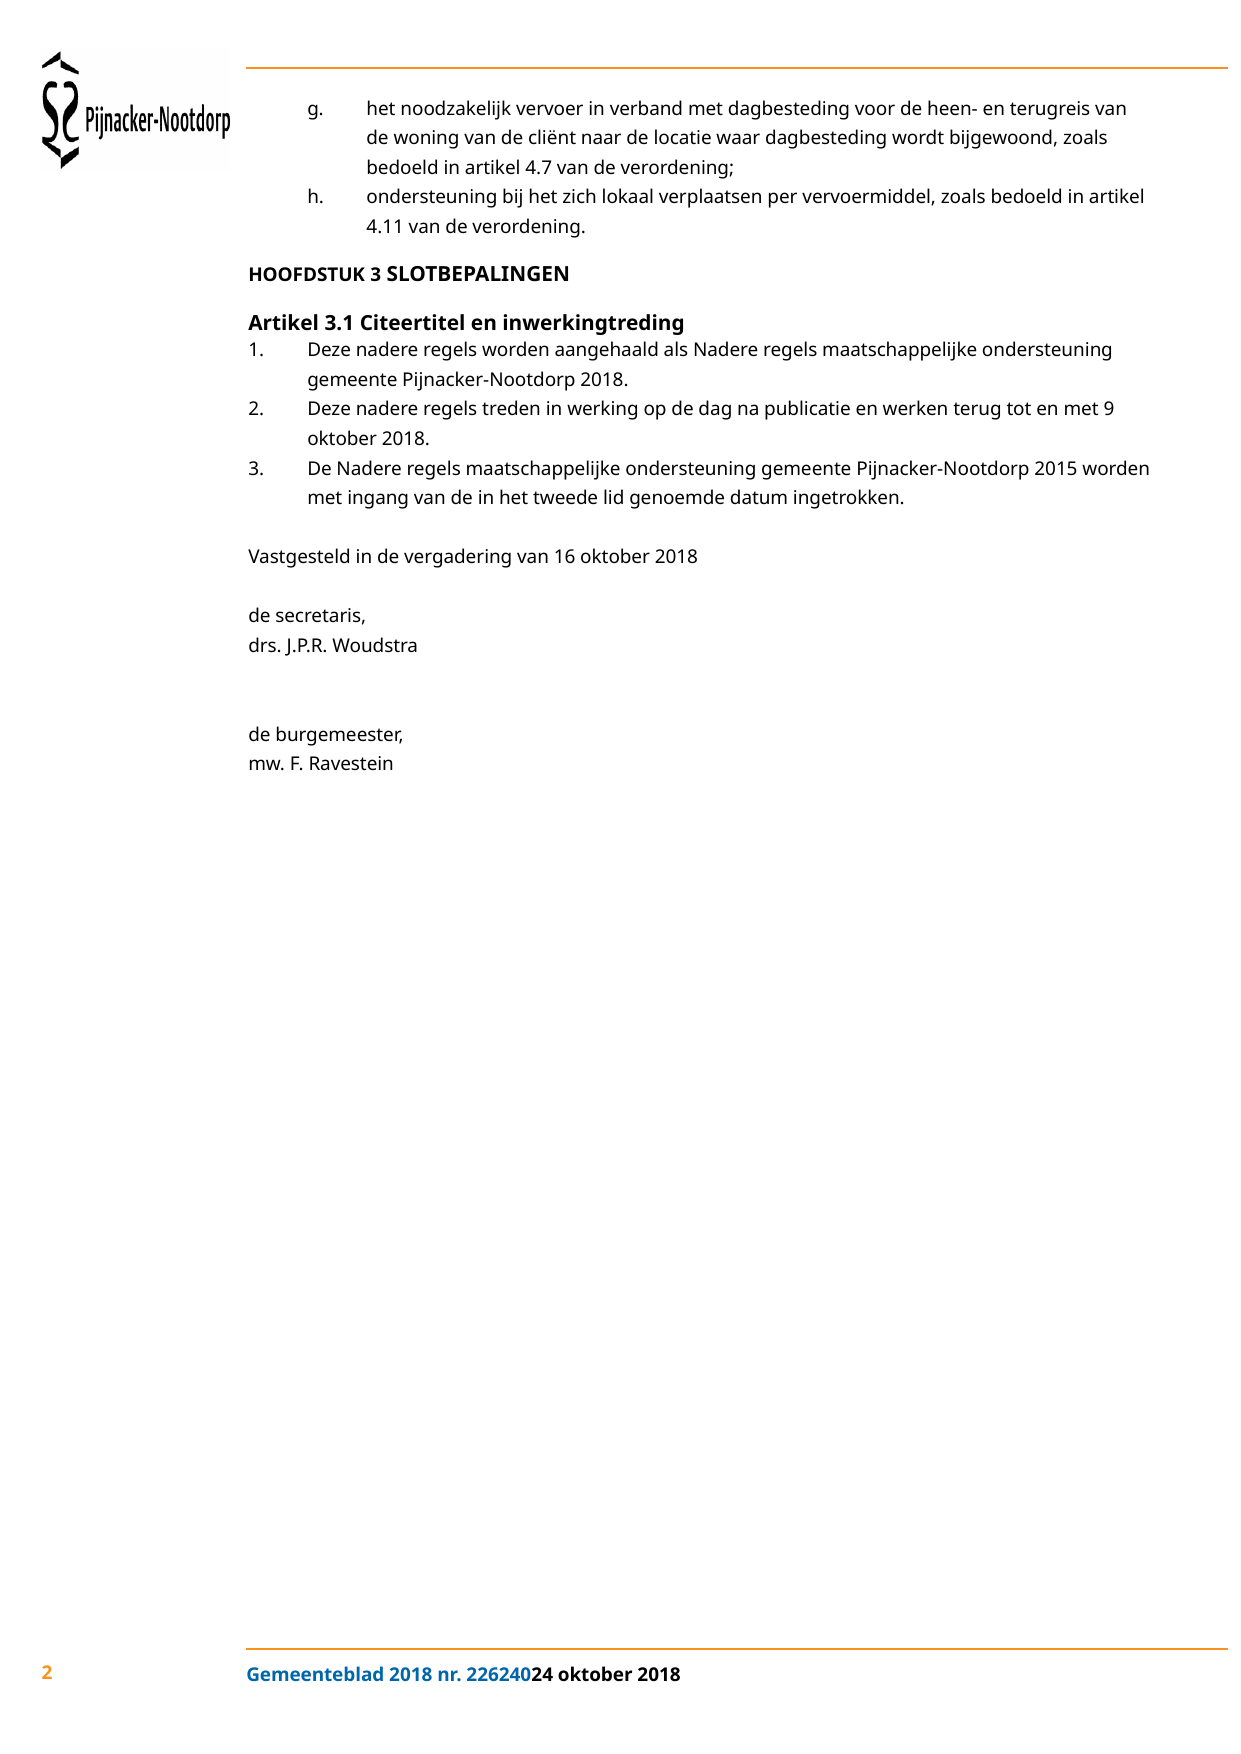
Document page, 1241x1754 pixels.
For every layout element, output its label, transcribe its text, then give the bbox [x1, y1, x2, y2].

list De Nadere regels maatschappelijke ondersteuning gemeente Pijnacker-Nootdorp 2015 worden met ingang van de in het tweede lid genoemde datum ingetrokken. [248, 455, 1152, 510]
picture [41, 47, 231, 172]
text de burgemeester, [248, 721, 1152, 747]
text mw. F. Ravestein [248, 751, 1152, 776]
list ondersteuning bij het zich lokaal verplaatsen per vervoermiddel, zoals bedoeld in artikel 4.11 van de verordening. [307, 183, 1152, 239]
text drs. J.P.R. Woudstra [248, 632, 1152, 658]
list Deze nadere regels treden in werking op de dag na publicatie en werken terug tot en met 9 oktober 2018. [248, 396, 1152, 451]
list het noodzakelijk vervoer in verband met dagbesteding voor de heen- en terugreis van de woning van de cliënt naar de locatie waar dagbesteding wordt bijgewoond, zoals bedoeld in artikel 4.7 van de verordening; [307, 95, 1152, 180]
text Vastgesteld in de vergadering van 16 oktober 2018 [248, 543, 1152, 569]
list Deze nadere regels worden aangehaald als Nadere regels maatschappelijke ondersteuning gemeente Pijnacker-Nootdorp 2018. [248, 336, 1152, 392]
text HOOFDSTUK 3 SLOTBEPALINGEN [248, 259, 1152, 287]
text de secretaris, [248, 603, 1152, 628]
text Artikel 3.1 Citeertitel en inwerkingtreding [248, 308, 1152, 336]
